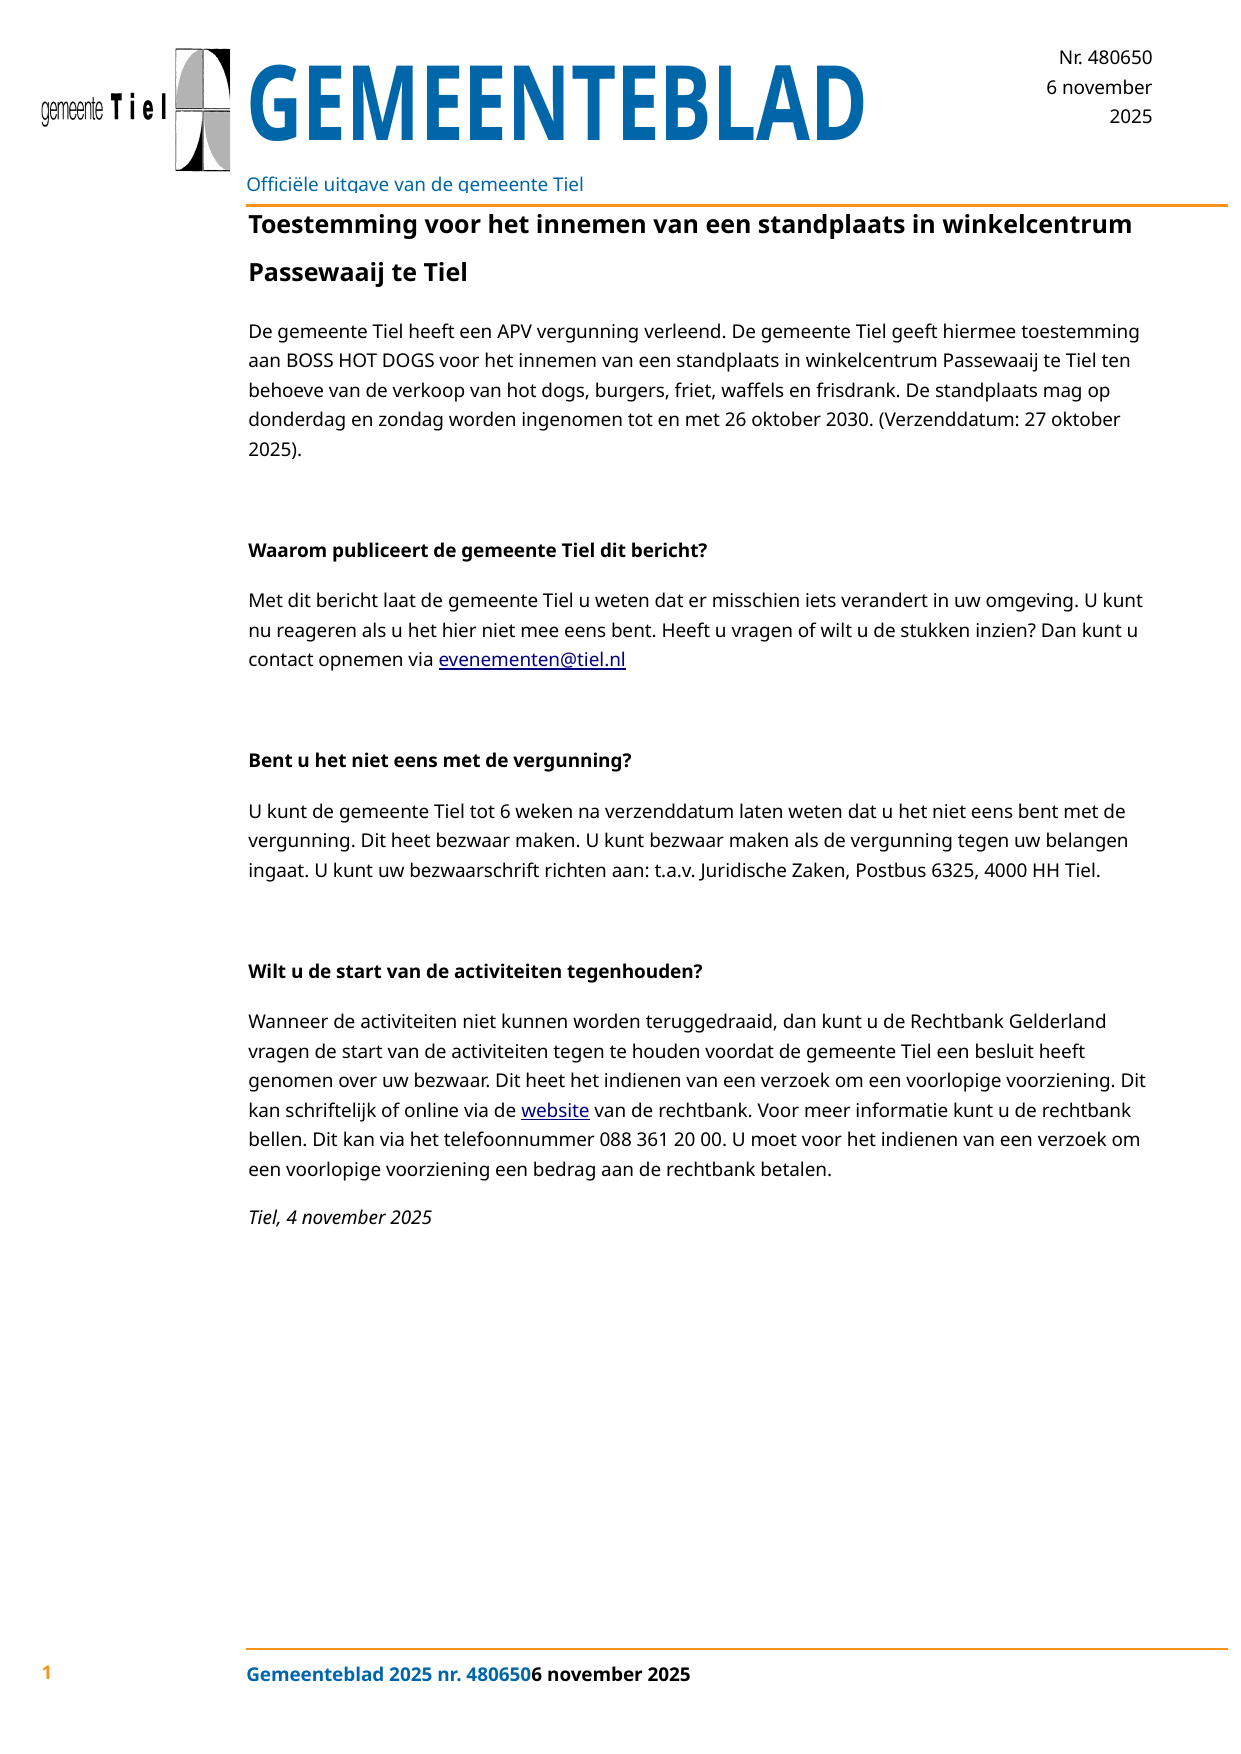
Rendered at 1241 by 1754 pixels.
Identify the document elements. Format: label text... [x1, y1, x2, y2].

text Bent u het niet eens met de vergunning? [248, 747, 1152, 773]
text Tiel, 4 november 2025 [248, 1204, 1152, 1230]
text Met dit bericht laat de gemeente Tiel u weten dat er misschien iets verandert in uw omgeving. U kunt nu reageren als u het hier niet mee eens bent. Heeft u vragen of wilt u de stukken inzien? Dan kunt u contact opnemen via evenementen@tiel.nl [248, 587, 1152, 672]
text Wanneer de activiteiten niet kunnen worden teruggedraaid, dan kunt u de Rechtbank Gelderland vragen de start van de activiteiten tegen te houden voordat de gemeente Tiel een besluit heeft genomen over uw bezwaar. Dit heet het indienen van een verzoek om een voorlopige voorziening. Dit kan schriftelijk of online via de website van de rechtbank. Voor meer informatie kunt u de rechtbank bellen. Dit kan via het telefoonnummer 088 361 20 00. U moet voor het indienen van een verzoek om een voorlopige voorziening een bedrag aan de rechtbank betalen. [248, 1008, 1152, 1182]
text U kunt de gemeente Tiel tot 6 weken na verzenddatum laten weten dat u het niet eens bent met de vergunning. Dit heet bezwaar maken. U kunt bezwaar maken als de vergunning tegen uw belangen ingaat. U kunt uw bezwaarschrift richten aan: t.a.v. Juridische Zaken, Postbus 6325, 4000 HH Tiel. [248, 798, 1152, 883]
picture [41, 47, 231, 172]
text Toestemming voor het innemen van een standplaats in winkelcentrum Passewaaij te Tiel [248, 207, 1152, 288]
text Wilt u de start van de activiteiten tegenhouden? [248, 958, 1152, 984]
text Waarom publiceert de gemeente Tiel dit bericht? [248, 537, 1152, 563]
text De gemeente Tiel heeft een APV vergunning verleend. De gemeente Tiel geeft hiermee toestemming aan BOSS HOT DOGS voor het innemen van een standplaats in winkelcentrum Passewaaij te Tiel ten behoeve van de verkoop van hot dogs, burgers, friet, waffels en frisdrank. De standplaats mag op donderdag en zondag worden ingenomen tot en met 26 oktober 2030. (Verzenddatum: 27 oktober 2025). [248, 318, 1152, 462]
